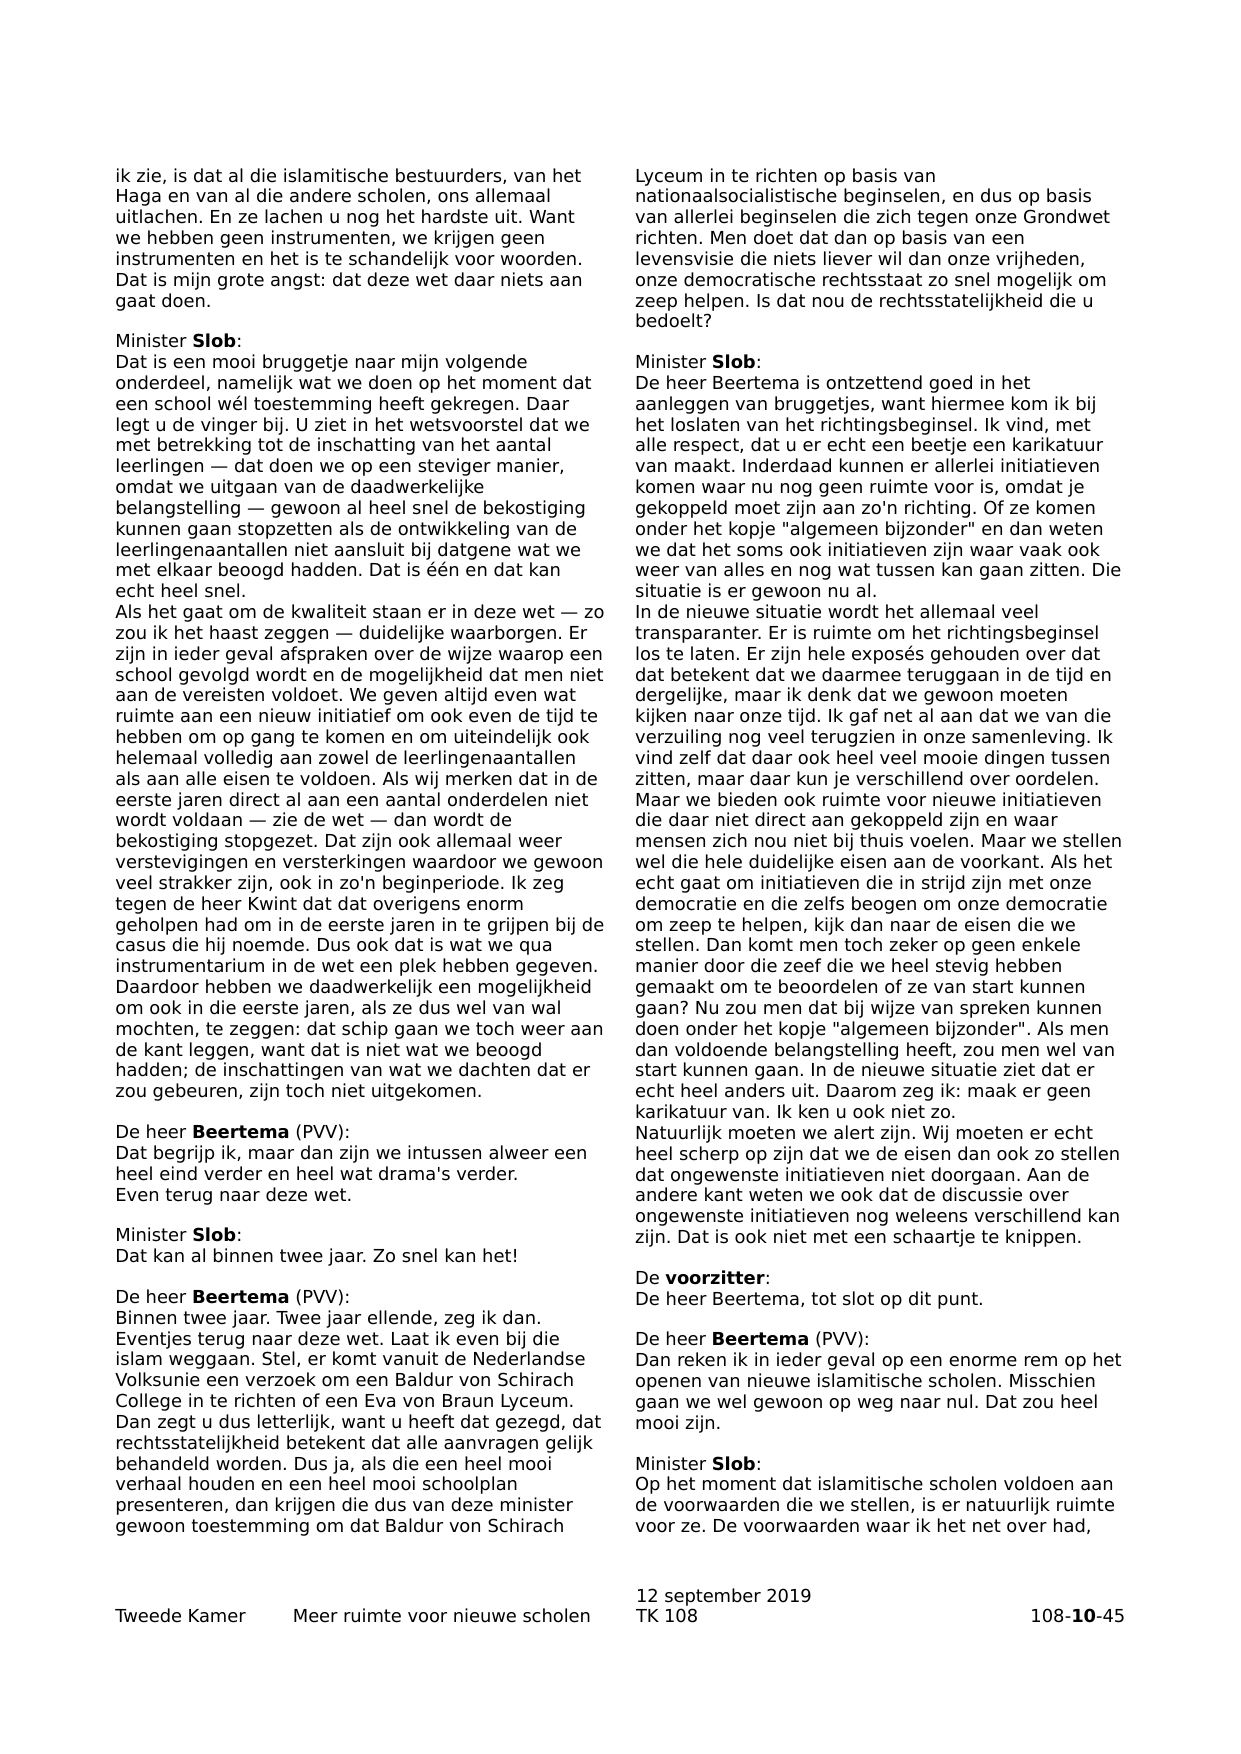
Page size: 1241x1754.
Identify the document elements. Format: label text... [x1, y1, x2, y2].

text Eventjes terug naar deze wet. Laat ik even bij die islam weggaan. Stel, er komt vanuit de Nederlandse Volksunie een verzoek om een Baldur von Schirach College in te richten of een Eva von Braun Lyceum. Dan zegt u dus letterlijk, want u heeft dat gezegd, dat rechtsstatelijkheid betekent dat alle aanvragen gelijk behandeld worden. Dus ja, als die een heel mooi verhaal houden en een heel mooi schoolplan presenteren, dan krijgen die dus van deze minister gewoon toestemming om dat Baldur von Schirach [115, 1328, 605, 1537]
text De heer Beertema is ontzettend goed in het aanleggen van bruggetjes, want hiermee kom ik bij het loslaten van het richtingsbeginsel. Ik vind, met alle respect, dat u er echt een beetje een karikatuur van maakt. Inderdaad kunnen er allerlei initiatieven komen waar nu nog geen ruimte voor is, omdat je gekoppeld moet zijn aan zo'n richting. Of ze komen onder het kopje "algemeen bijzonder" en dan weten we dat het soms ook initiatieven zijn waar vaak ook weer van alles en nog wat tussen kan gaan zitten. Die situatie is er gewoon nu al. [635, 373, 1125, 602]
text De heer Beertema (PVV): [115, 1287, 605, 1307]
text Lyceum in te richten op basis van nationaalsocialistische beginselen, en dus op basis van allerlei beginselen die zich tegen onze Grondwet richten. Men doet dat dan op basis van een levensvisie die niets liever wil dan onze vrijheden, onze democratische rechtsstaat zo snel mogelijk om zeep helpen. Is dat nou de rechtsstatelijkheid die u bedoelt? [635, 165, 1125, 332]
text In de nieuwe situatie wordt het allemaal veel transparanter. Er is ruimte om het richtingsbeginsel los te laten. Er zijn hele exposés gehouden over dat dat betekent dat we daarmee teruggaan in de tijd en dergelijke, maar ik denk dat we gewoon moeten kijken naar onze tijd. Ik gaf net al aan dat we van die verzuiling nog veel terugzien in onze samenleving. Ik vind zelf dat daar ook heel veel mooie dingen tussen zitten, maar daar kun je verschillend over oordelen. Maar we bieden ook ruimte voor nieuwe initiatieven die daar niet direct aan gekoppeld zijn en waar mensen zich nou niet bij thuis voelen. Maar we stellen wel die hele duidelijke eisen aan de voorkant. Als het echt gaat om initiatieven die in strijd zijn met onze democratie en die zelfs beogen om onze democratie om zeep te helpen, kijk dan naar de eisen die we stellen. Dan komt men toch zeker op geen enkele manier door die zeef die we heel stevig hebben gemaakt om te beoordelen of ze van start kunnen gaan? Nu zou men dat bij wijze van spreken kunnen doen onder het kopje "algemeen bijzonder". Als men dan voldoende belangstelling heeft, zou men wel van start kunnen gaan. In de nieuwe situatie ziet dat er echt heel anders uit. Daarom zeg ik: maak er geen karikatuur van. Ik ken u ook niet zo. [635, 602, 1125, 1123]
text Dat kan al binnen twee jaar. Zo snel kan het! [115, 1246, 605, 1267]
text Even terug naar deze wet. [115, 1184, 605, 1205]
text De voorzitter: [635, 1268, 1125, 1288]
text Minister Slob: [115, 1225, 605, 1246]
text Dan reken ik in ieder geval op een enorme rem op het openen van nieuwe islamitische scholen. Misschien gaan we wel gewoon op weg naar nul. Dat zou heel mooi zijn. [635, 1350, 1125, 1433]
text De heer Beertema, tot slot op dit punt. [635, 1288, 1125, 1309]
text Minister Slob: [635, 1453, 1125, 1474]
text Natuurlijk moeten we alert zijn. Wij moeten er echt heel scherp op zijn dat we de eisen dan ook zo stellen dat ongewenste initiatieven niet doorgaan. Aan de andere kant weten we ook dat de discussie over ongewenste initiatieven nog weleens verschillend kan zijn. Dat is ook niet met een schaartje te knippen. [635, 1123, 1125, 1248]
text De heer Beertema (PVV): [635, 1329, 1125, 1350]
text Op het moment dat islamitische scholen voldoen aan de voorwaarden die we stellen, is er natuurlijk ruimte voor ze. De voorwaarden waar ik het net over had, [635, 1474, 1125, 1537]
text De heer Beertema (PVV): [115, 1122, 605, 1143]
text Minister Slob: [115, 331, 605, 352]
text Binnen twee jaar. Twee jaar ellende, zeg ik dan. [115, 1307, 605, 1328]
text Minister Slob: [635, 352, 1125, 373]
text Dat begrijp ik, maar dan zijn we intussen alweer een heel eind verder en heel wat drama's verder. [115, 1143, 605, 1184]
text Als het gaat om de kwaliteit staan er in deze wet — zo zou ik het haast zeggen — duidelijke waarborgen. Er zijn in ieder geval afspraken over de wijze waarop een school gevolgd wordt en de mogelijkheid dat men niet aan de vereisten voldoet. We geven altijd even wat ruimte aan een nieuw initiatief om ook even de tijd te hebben om op gang te komen en om uiteindelijk ook helemaal volledig aan zowel de leerlingenaantallen als aan alle eisen te voldoen. Als wij merken dat in de eerste jaren direct al aan een aantal onderdelen niet wordt voldaan — zie de wet — dan wordt de bekostiging stopgezet. Dat zijn ook allemaal weer verstevigingen en versterkingen waardoor we gewoon veel strakker zijn, ook in zo'n beginperiode. Ik zeg tegen de heer Kwint dat dat overigens enorm geholpen had om in de eerste jaren in te grijpen bij de casus die hij noemde. Dus ook dat is wat we qua instrumentarium in de wet een plek hebben gegeven. Daardoor hebben we daadwerkelijk een mogelijkheid om ook in die eerste jaren, als ze dus wel van wal mochten, te zeggen: dat schip gaan we toch weer aan de kant leggen, want dat is niet wat we beoogd hadden; de inschattingen van wat we dachten dat er zou gebeuren, zijn toch niet uitgekomen. [115, 602, 605, 1102]
text ik zie, is dat al die islamitische bestuurders, van het Haga en van al die andere scholen, ons allemaal uitlachen. En ze lachen u nog het hardste uit. Want we hebben geen instrumenten, we krijgen geen instrumenten en het is te schandelijk voor woorden. Dat is mijn grote angst: dat deze wet daar niets aan gaat doen. [115, 165, 605, 311]
text Dat is een mooi bruggetje naar mijn volgende onderdeel, namelijk wat we doen op het moment dat een school wél toestemming heeft gekregen. Daar legt u de vinger bij. U ziet in het wetsvoorstel dat we met betrekking tot de inschatting van het aantal leerlingen — dat doen we op een steviger manier, omdat we uitgaan van de daadwerkelijke belangstelling — gewoon al heel snel de bekostiging kunnen gaan stopzetten als de ontwikkeling van de leerlingenaantallen niet aansluit bij datgene wat we met elkaar beoogd hadden. Dat is één en dat kan echt heel snel. [115, 352, 605, 602]
